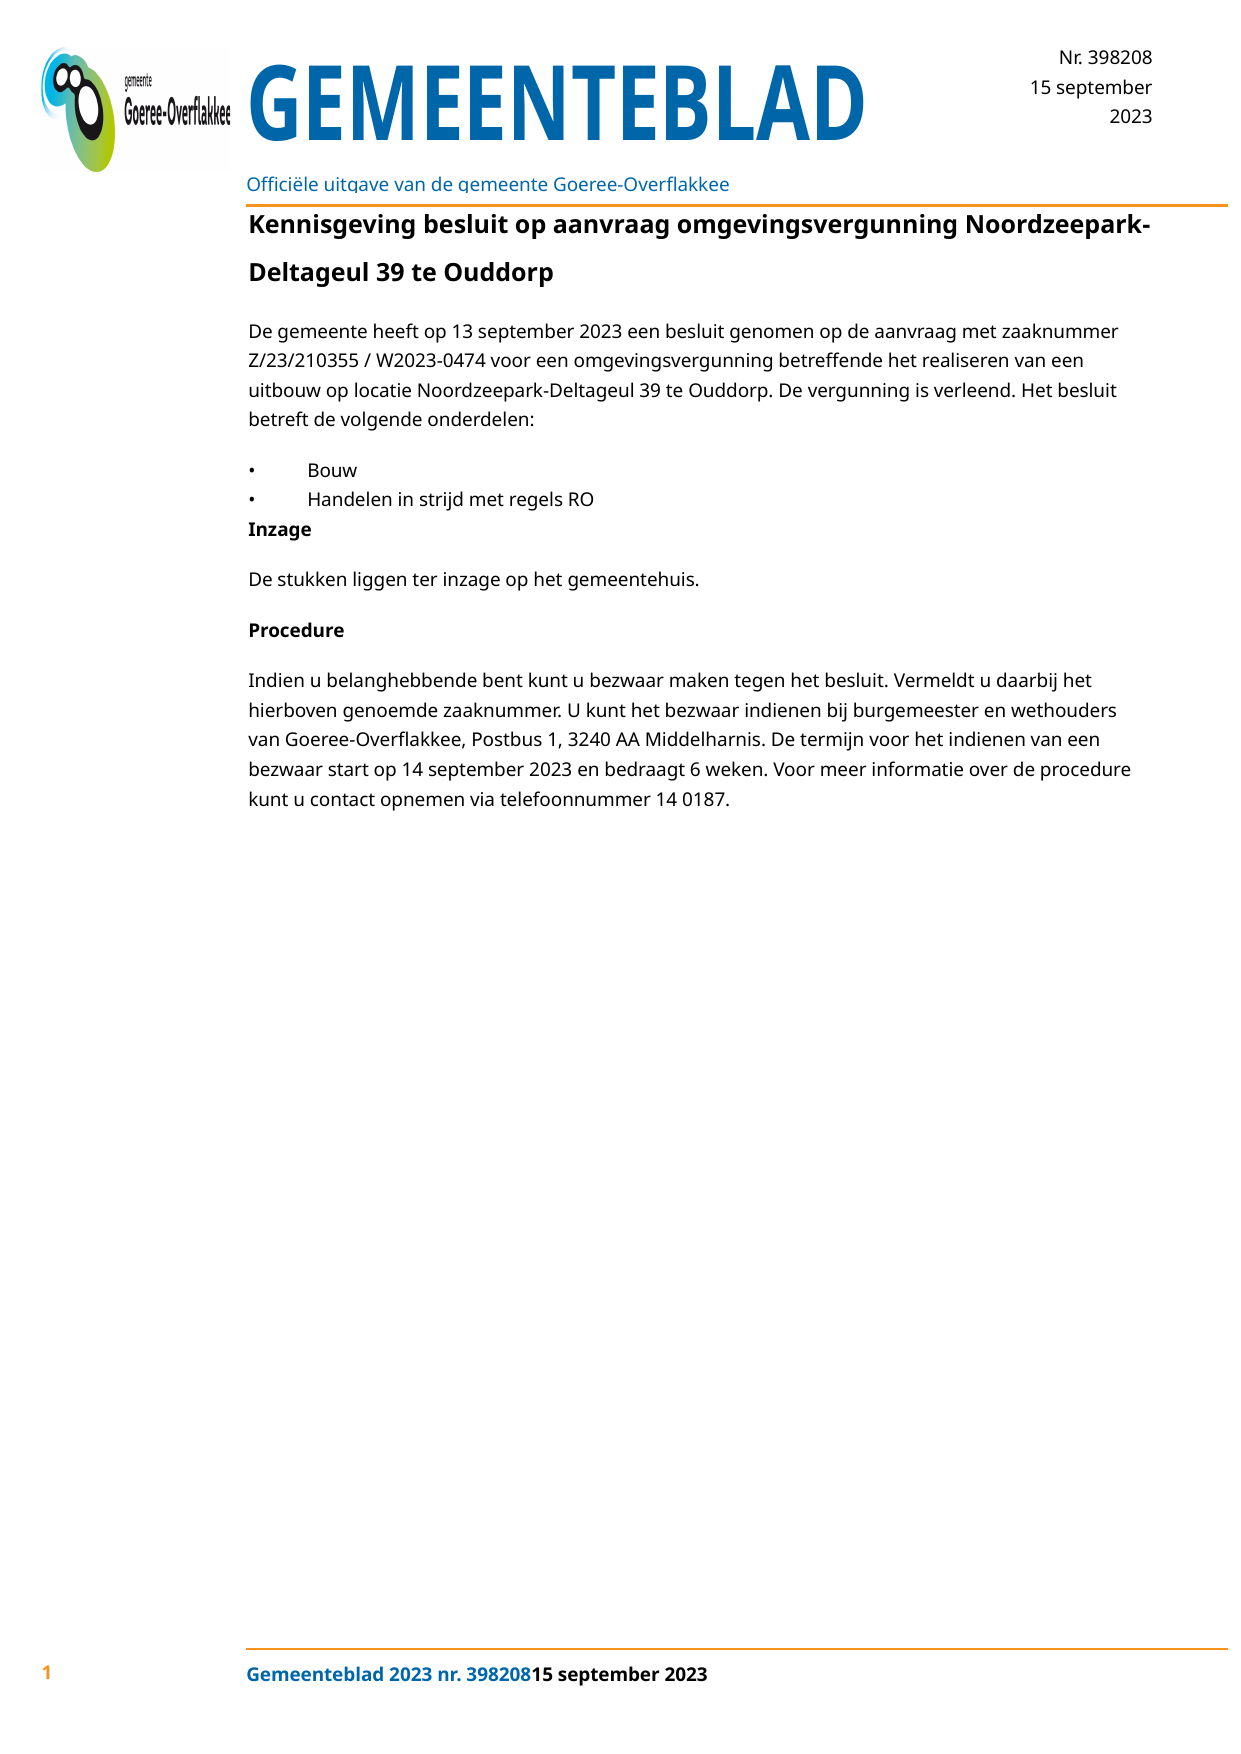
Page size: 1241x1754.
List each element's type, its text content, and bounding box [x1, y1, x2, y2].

text De stukken liggen ter inzage op het gemeentehuis. [248, 567, 1152, 592]
text Indien u belanghebbende bent kunt u bezwaar maken tegen het besluit. Vermeldt u daarbij het hierboven genoemde zaaknummer. U kunt het bezwaar indienen bij burgemeester en wethouders van Goeree-Overflakkee, Postbus 1, 3240 AA Middelharnis. De termijn voor het indienen van een bezwaar start op 14 september 2023 en bedraagt 6 weken. Voor meer informatie over de procedure kunt u contact opnemen via telefoonnummer 14 0187. [248, 667, 1152, 812]
list Bouw [248, 457, 1152, 483]
picture [41, 47, 231, 172]
text Inzage [248, 516, 1152, 542]
text De gemeente heeft op 13 september 2023 een besluit genomen op de aanvraag met zaaknummer Z/23/210355 / W2023-0474 voor een omgevingsvergunning betreffende het realiseren van een uitbouw op locatie Noordzeepark-Deltageul 39 te Ouddorp. De vergunning is verleend. Het besluit betreft de volgende onderdelen: [248, 318, 1152, 432]
list Handelen in strijd met regels RO [248, 487, 1152, 512]
text Procedure [248, 617, 1152, 643]
text Kennisgeving besluit op aanvraag omgevingsvergunning Noordzeepark-Deltageul 39 te Ouddorp [248, 207, 1152, 288]
